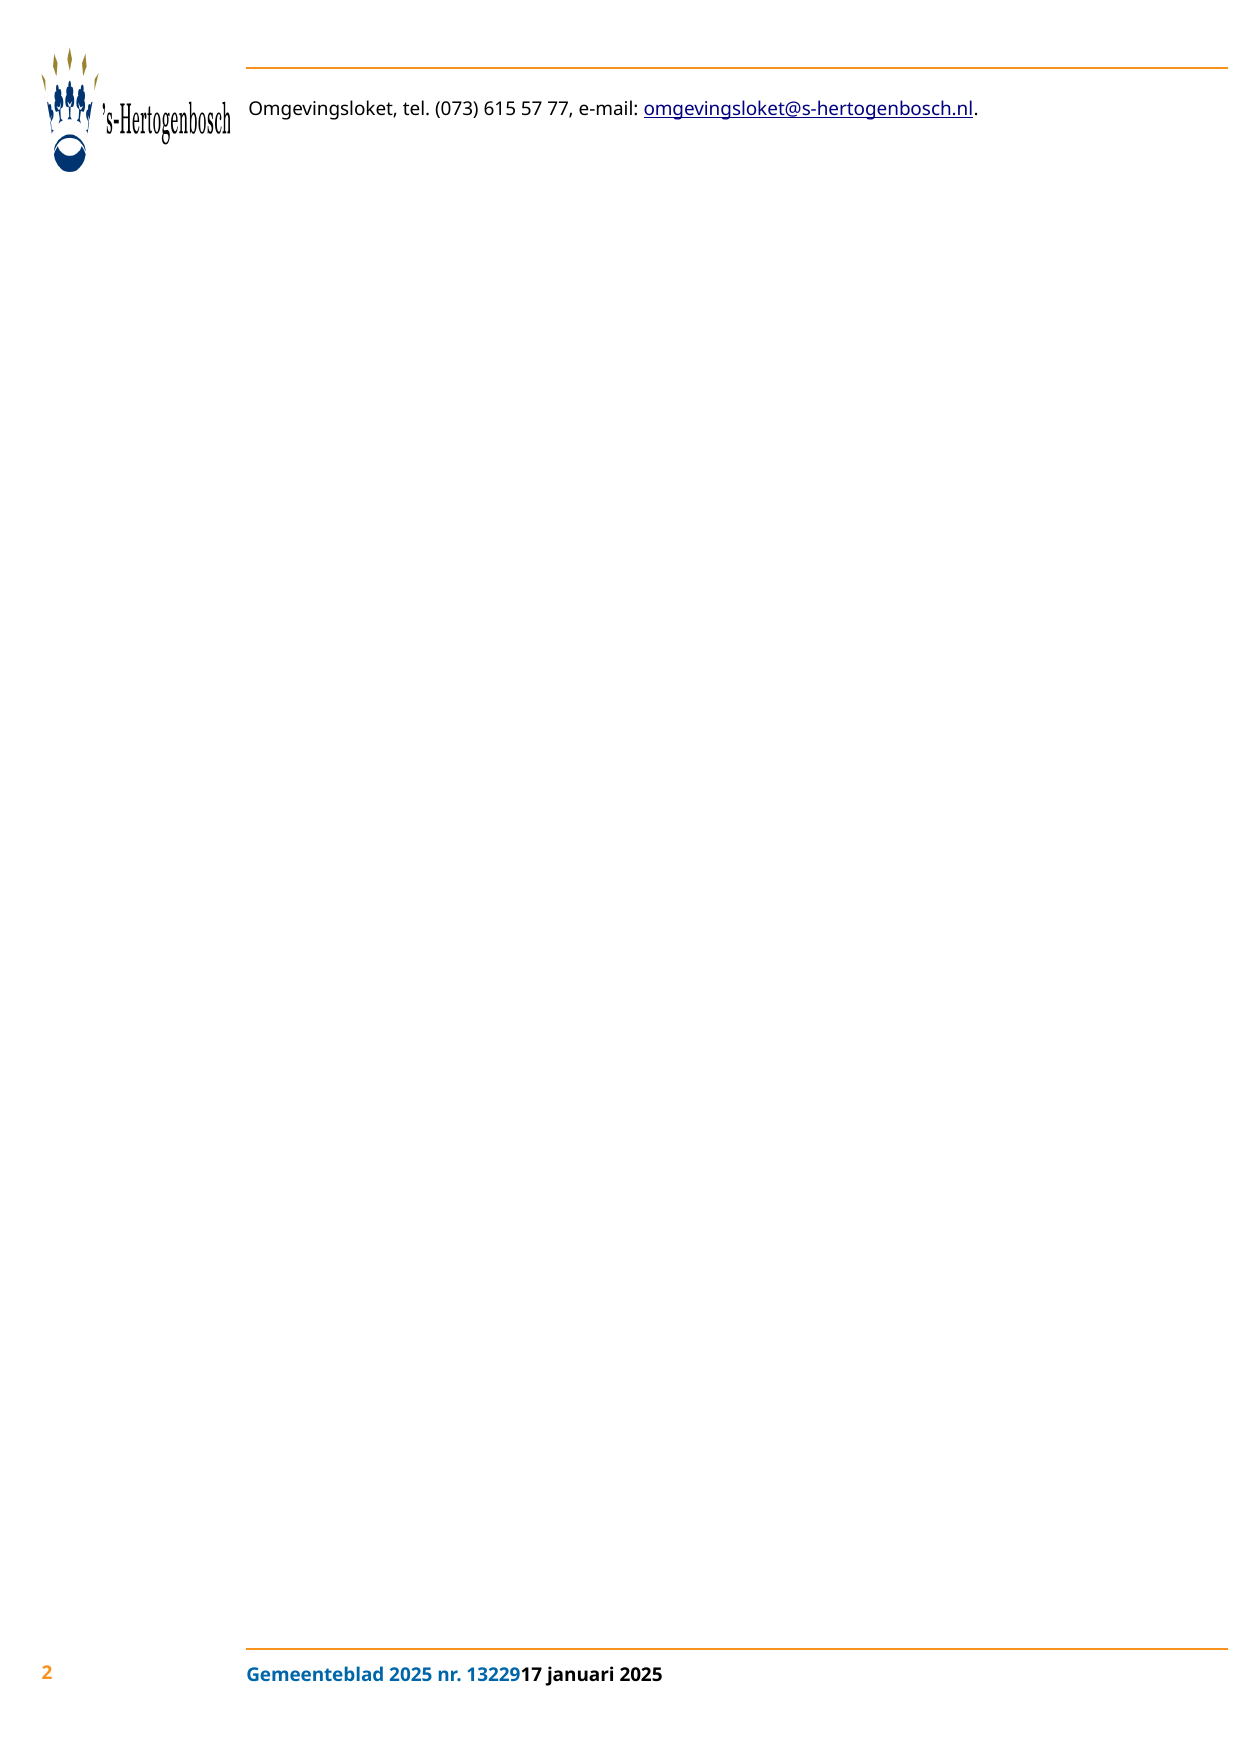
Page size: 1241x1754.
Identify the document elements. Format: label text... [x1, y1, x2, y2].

picture [41, 47, 231, 172]
text Omgevingsloket, tel. (073) 615 57 77, e-mail: omgevingsloket@s-hertogenbosch.nl. [248, 95, 1152, 121]
